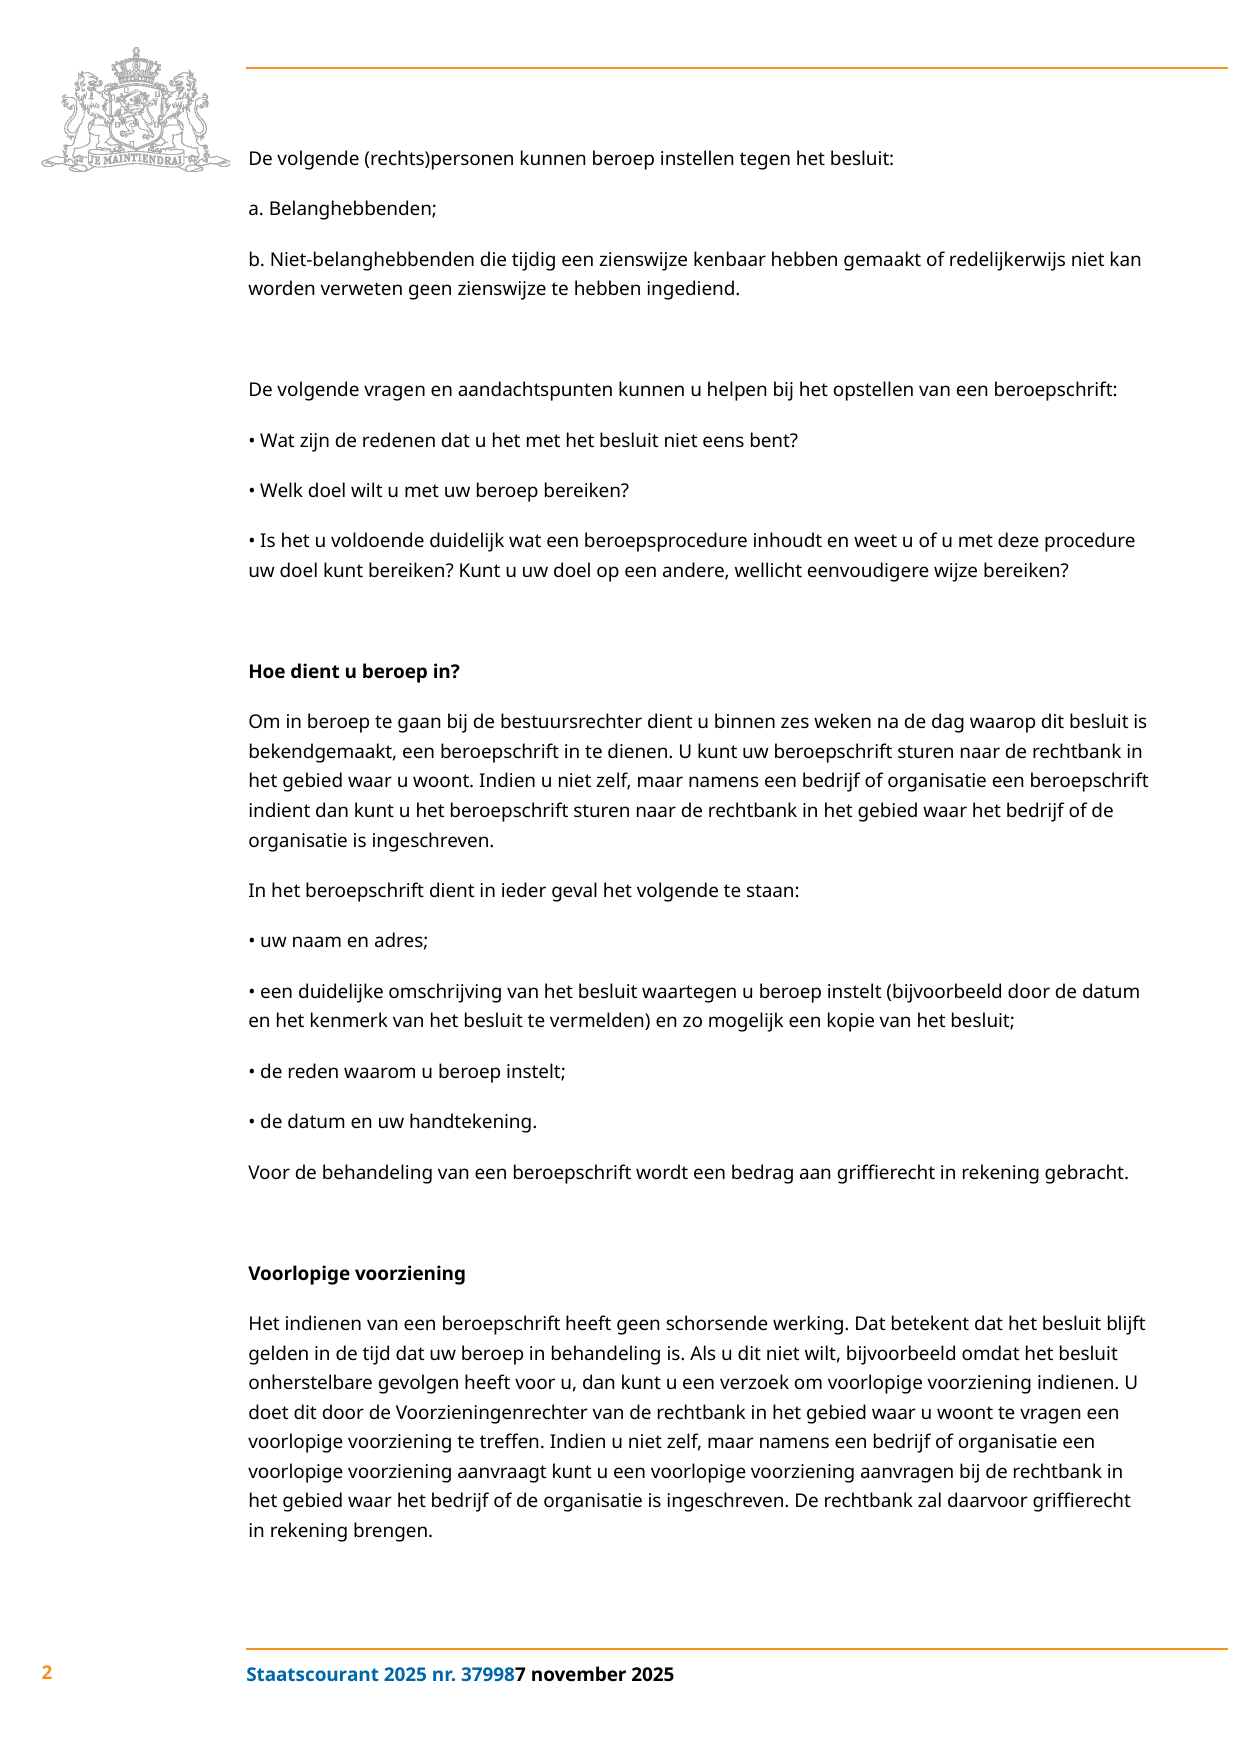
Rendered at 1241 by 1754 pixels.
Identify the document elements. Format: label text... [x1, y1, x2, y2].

text In het beroepschrift dient in ieder geval het volgende te staan: [248, 877, 1152, 903]
text • Is het u voldoende duidelijk wat een beroepsprocedure inhoudt en weet u of u met deze procedure uw doel kunt bereiken? Kunt u uw doel op een andere, wellicht eenvoudigere wijze bereiken? [248, 528, 1152, 583]
text Hoe dient u beroep in? [248, 658, 1152, 684]
text • de reden waarom u beroep instelt; [248, 1058, 1152, 1084]
text De volgende (rechts)personen kunnen beroep instellen tegen het besluit: [248, 145, 1152, 171]
text Voorlopige voorziening [248, 1260, 1152, 1286]
text De volgende vragen en aandachtspunten kunnen u helpen bij het opstellen van een beroepschrift: [248, 376, 1152, 402]
text • Wat zijn de redenen dat u het met het besluit niet eens bent? [248, 427, 1152, 453]
text b. Niet-belanghebbenden die tijdig een zienswijze kenbaar hebben gemaakt of redelijkerwijs niet kan worden verweten geen zienswijze te hebben ingediend. [248, 246, 1152, 301]
text a. Belanghebbenden; [248, 196, 1152, 221]
text Het indienen van een beroepschrift heeft geen schorsende werking. Dat betekent dat het besluit blijft gelden in de tijd dat uw beroep in behandeling is. Als u dit niet wilt, bijvoorbeeld omdat het besluit onherstelbare gevolgen heeft voor u, dan kunt u een verzoek om voorlopige voorziening indienen. U doet dit door de Voorzieningenrechter van de rechtbank in het gebied waar u woont te vragen een voorlopige voorziening te treffen. Indien u niet zelf, maar namens een bedrijf of organisatie een voorlopige voorziening aanvraagt kunt u een voorlopige voorziening aanvragen bij de rechtbank in het gebied waar het bedrijf of de organisatie is ingeschreven. De rechtbank zal daarvoor griffierecht in rekening brengen. [248, 1310, 1152, 1543]
text Voor de behandeling van een beroepschrift wordt een bedrag aan griffierecht in rekening gebracht. [248, 1159, 1152, 1185]
text • uw naam en adres; [248, 928, 1152, 953]
text • Welk doel wilt u met uw beroep bereiken? [248, 477, 1152, 503]
picture [41, 47, 231, 172]
text • een duidelijke omschrijving van het besluit waartegen u beroep instelt (bijvoorbeeld door de datum en het kenmerk van het besluit te vermelden) en zo mogelijk een kopie van het besluit; [248, 978, 1152, 1033]
text • de datum en uw handtekening. [248, 1108, 1152, 1134]
text Om in beroep te gaan bij de bestuursrechter dient u binnen zes weken na de dag waarop dit besluit is bekendgemaakt, een beroepschrift in te dienen. U kunt uw beroepschrift sturen naar de rechtbank in het gebied waar u woont. Indien u niet zelf, maar namens een bedrijf of organisatie een beroepschrift indient dan kunt u het beroepschrift sturen naar de rechtbank in het gebied waar het bedrijf of de organisatie is ingeschreven. [248, 708, 1152, 853]
